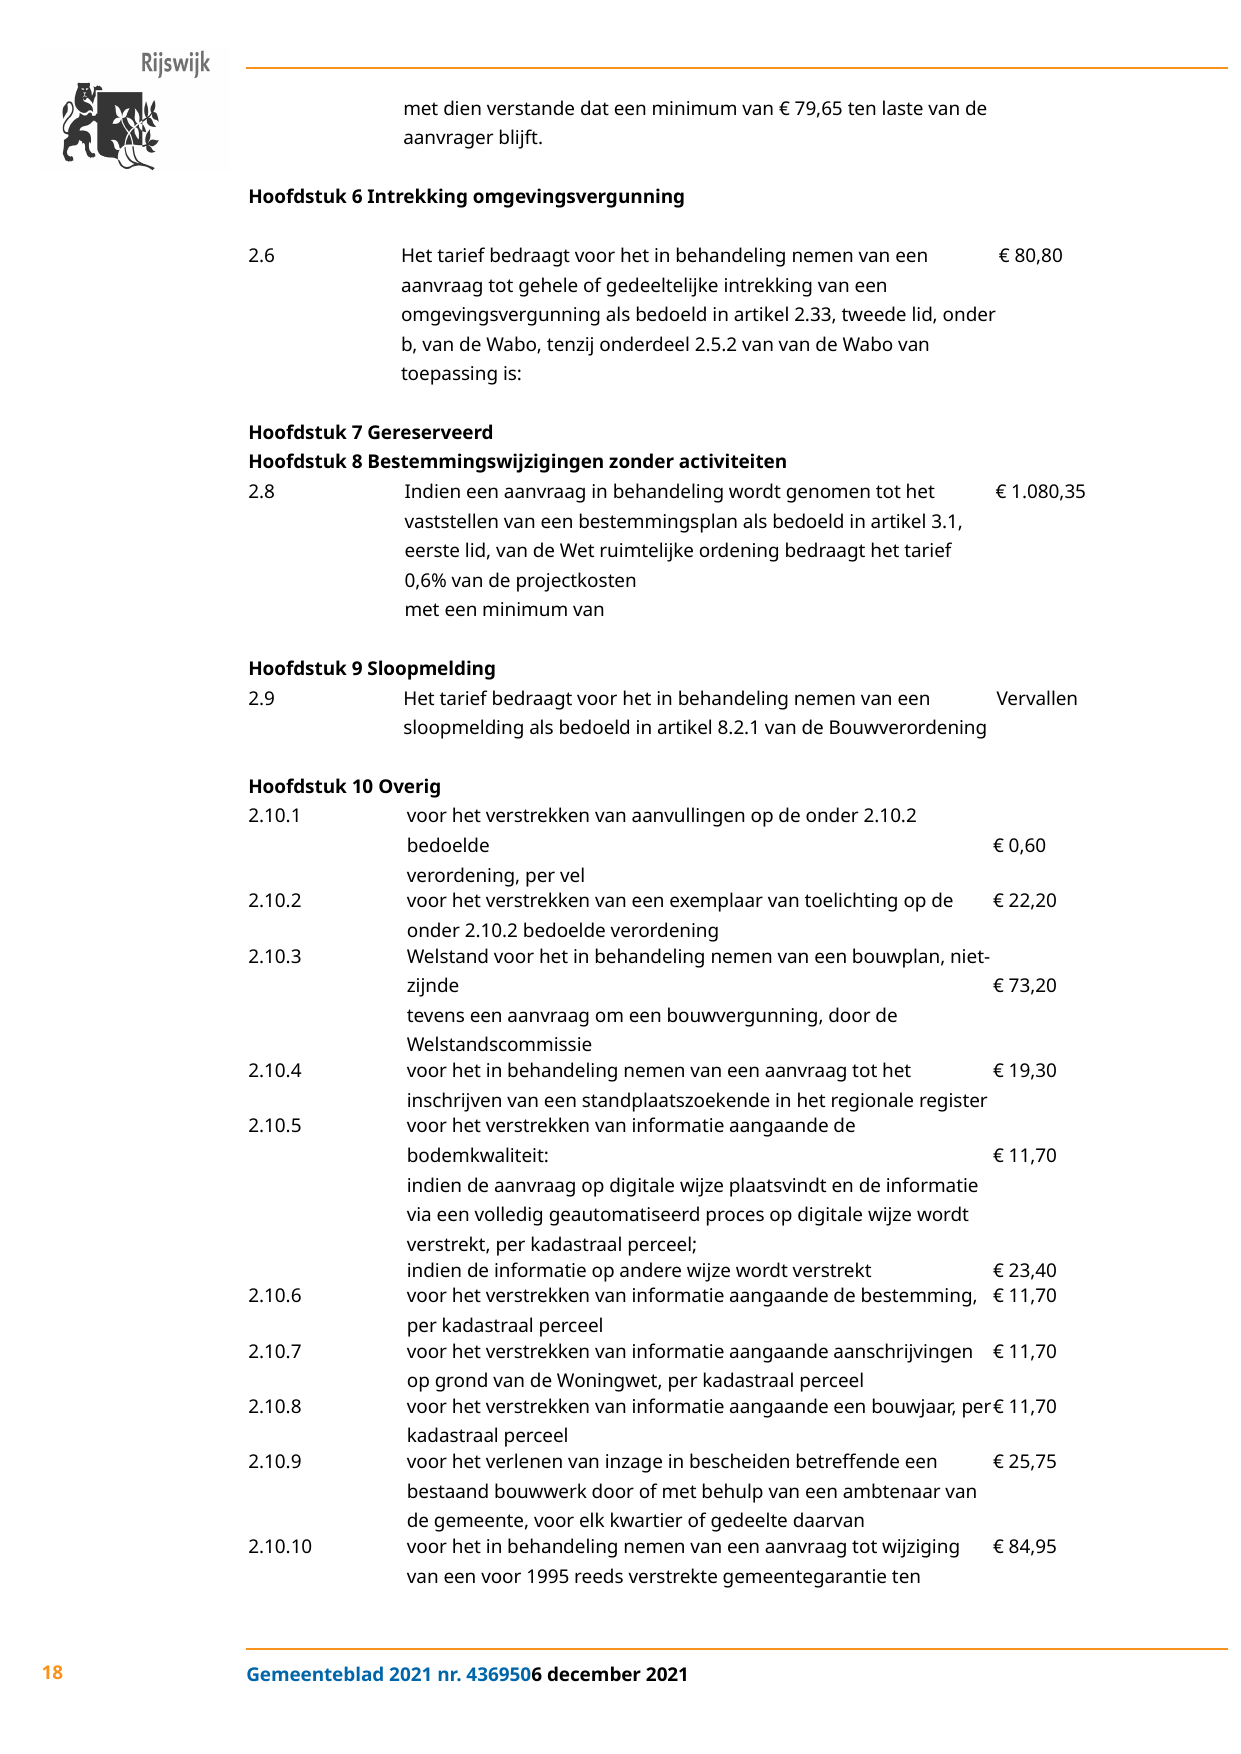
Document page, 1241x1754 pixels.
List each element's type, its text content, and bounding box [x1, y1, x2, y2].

text Hoofdstuk 9 Sloopmelding [248, 655, 1152, 681]
text Hoofdstuk 8 Bestemmingswijzigingen zonder activiteiten [248, 449, 1152, 474]
table_cell 2.10.6 [248, 1283, 407, 1338]
table_cell voor het verstrekken van informatie aangaande de bodemkwaliteit: indien de aanvraag op digitale wijze plaatsvindt en de informatie via een volledig geautomatiseerd proces op digitale wijze wordt verstrekt, per kadastraal perceel; [407, 1113, 993, 1257]
table_cell 2.10.7 [248, 1338, 407, 1393]
table_cell € 73,20 [993, 943, 1152, 1057]
table_cell voor het in behandeling nemen van een aanvraag tot het inschrijven van een standplaatszoekende in het regionale register [407, 1058, 993, 1113]
table_header Vervallen [996, 685, 1152, 740]
text Hoofdstuk 10 Overig [248, 773, 1152, 799]
table_cell [996, 95, 1152, 150]
table_cell voor het in behandeling nemen van een aanvraag tot wijziging van een voor 1995 reeds verstrekte gemeentegarantie ten [407, 1533, 993, 1589]
table_header € 1.080,35 [995, 478, 1152, 622]
table_header voor het verstrekken van aanvullingen op de onder 2.10.2 bedoelde verordening, per vel [407, 803, 993, 888]
table_header 2.10.1 [248, 803, 407, 888]
table_header € 0,60 [993, 803, 1152, 888]
table_cell 2.10.5 [248, 1113, 407, 1257]
picture [41, 47, 231, 172]
table_cell € 11,70 [993, 1113, 1152, 1257]
table_cell voor het verstrekken van informatie aangaande aanschrijvingen op grond van de Woningwet, per kadastraal perceel [407, 1338, 993, 1393]
table_cell € 25,75 [993, 1449, 1152, 1533]
text Hoofdstuk 6 Intrekking omgevingsvergunning [248, 183, 1152, 209]
table_header 2.6 [248, 242, 401, 386]
table_cell € 19,30 [993, 1058, 1152, 1113]
table_header 2.8 [248, 478, 404, 622]
table_cell € 11,70 [993, 1338, 1152, 1393]
table_cell € 11,70 [993, 1283, 1152, 1338]
table_cell voor het verstrekken van informatie aangaande de bestemming, per kadastraal perceel [407, 1283, 993, 1338]
table_cell met dien verstande dat een minimum van € 79,65 ten laste van de aanvrager blijft. [403, 95, 996, 150]
table_header Het tarief bedraagt voor het in behandeling nemen van een sloopmelding als bedoeld in artikel 8.2.1 van de Bouwverordening [403, 685, 996, 740]
table_header Het tarief bedraagt voor het in behandeling nemen van een aanvraag tot gehele of gedeeltelijke intrekking van een omgevingsvergunning als bedoeld in artikel 2.33, tweede lid, onder b, van de Wabo, tenzij onderdeel 2.5.2 van van de Wabo van toepassing is: [401, 242, 999, 386]
text Hoofdstuk 7 Gereserveerd [248, 419, 1152, 445]
table_cell 2.10.8 [248, 1393, 407, 1448]
table_cell 2.10.3 [248, 943, 407, 1057]
table_cell voor het verlenen van inzage in bescheiden betreffende een bestaand bouwwerk door of met behulp van een ambtenaar van de gemeente, voor elk kwartier of gedeelte daarvan [407, 1449, 993, 1533]
table_header € 80,80 [999, 242, 1152, 386]
table_cell voor het verstrekken van informatie aangaande een bouwjaar, per kadastraal perceel [407, 1393, 993, 1448]
table_cell indien de informatie op andere wijze wordt verstrekt [407, 1257, 993, 1282]
table_cell € 22,20 [993, 888, 1152, 943]
table_cell € 11,70 [993, 1393, 1152, 1448]
table_cell € 23,40 [993, 1257, 1152, 1282]
table_cell 2.10.9 [248, 1449, 407, 1533]
table_header 2.9 [248, 685, 403, 740]
table_cell Welstand voor het in behandeling nemen van een bouwplan, niet-zijnde tevens een aanvraag om een bouwvergunning, door de Welstandscommissie [407, 943, 993, 1057]
table_cell [248, 1257, 407, 1282]
table_cell 2.10.2 [248, 888, 407, 943]
table_cell 2.10.10 [248, 1533, 407, 1589]
table_cell voor het verstrekken van een exemplaar van toelichting op de onder 2.10.2 bedoelde verordening [407, 888, 993, 943]
table_cell [248, 95, 403, 150]
table_cell € 84,95 [993, 1533, 1152, 1589]
table_header Indien een aanvraag in behandeling wordt genomen tot het vaststellen van een bestemmingsplan als bedoeld in artikel 3.1, eerste lid, van de Wet ruimtelijke ordening bedraagt het tarief 0,6% van de projectkosten met een minimum van [404, 478, 995, 622]
table_cell 2.10.4 [248, 1058, 407, 1113]
